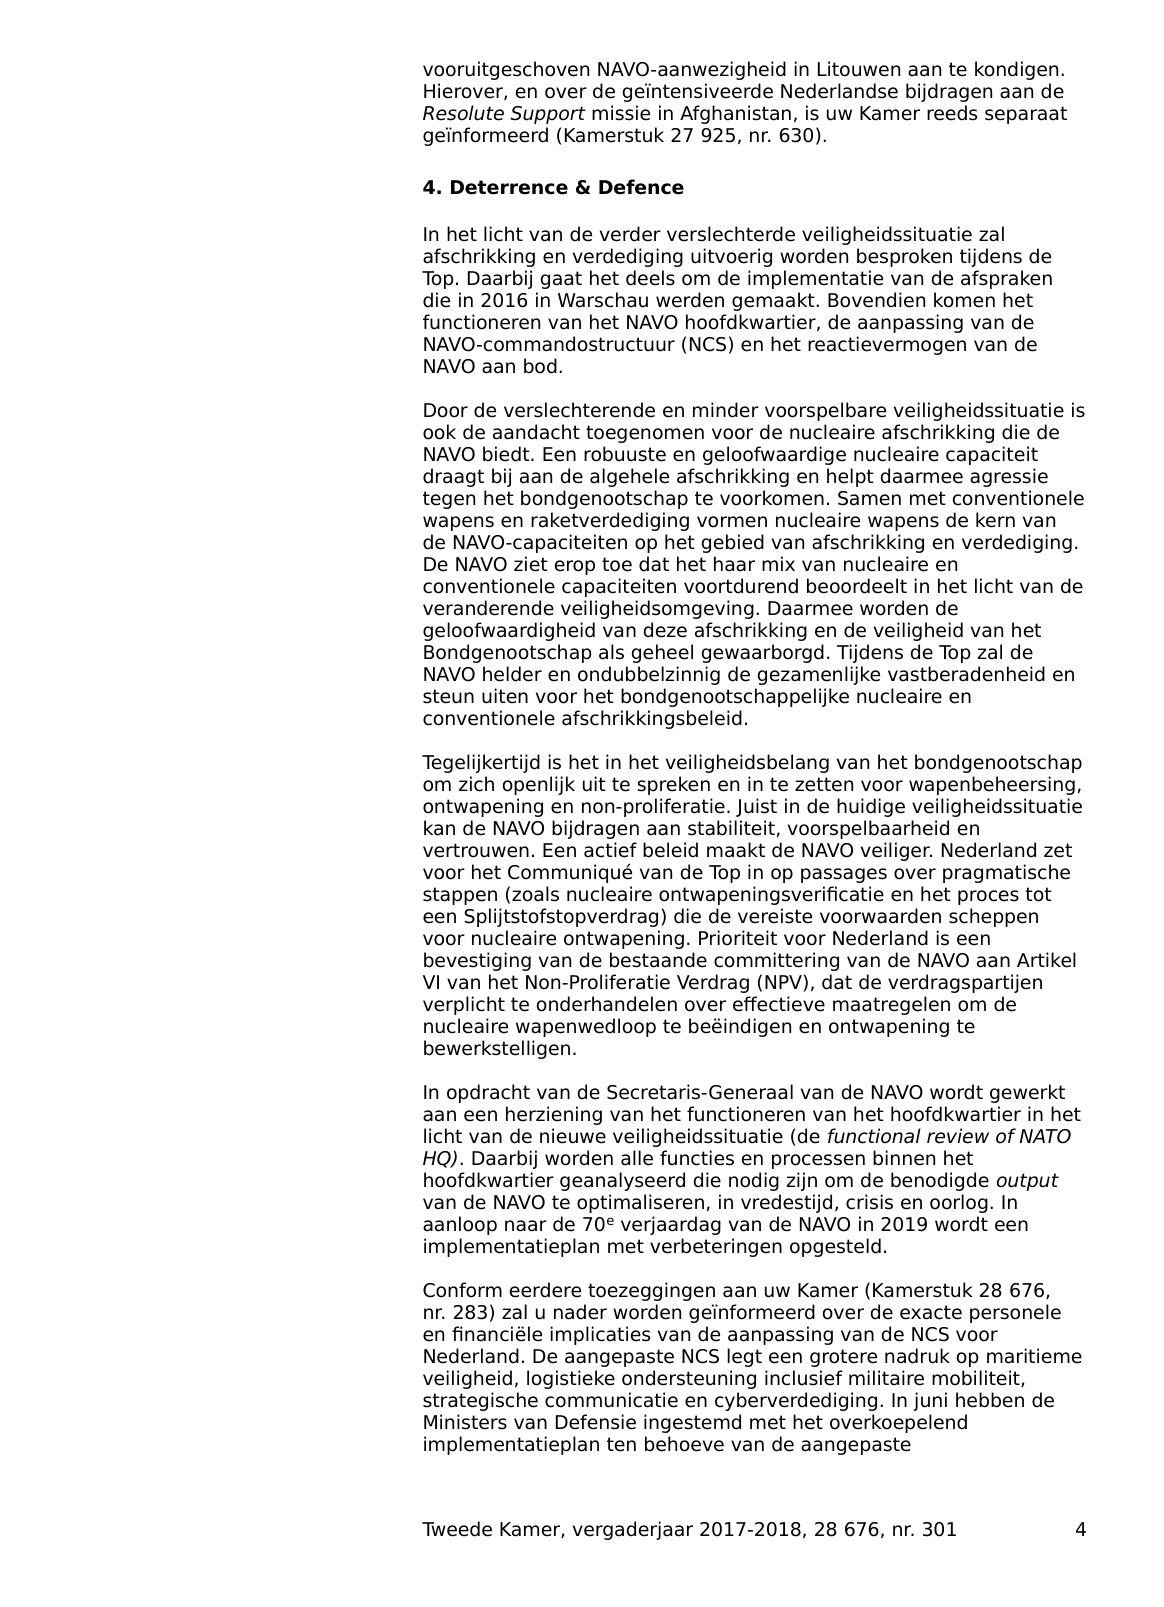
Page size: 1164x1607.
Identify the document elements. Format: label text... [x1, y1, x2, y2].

text Conform eerdere toezeggingen aan uw Kamer (Kamerstuk 28 676, nr. 283) zal u nader worden geïnformeerd over de exacte personele en financiële implicaties van de aanpassing van de NCS voor Nederland. De aangepaste NCS legt een grotere nadruk op maritieme veiligheid, logistieke ondersteuning inclusief militaire mobiliteit, strategische communicatie en cyberverdediging. In juni hebben de Ministers van Defensie ingestemd met het overkoepelend implementatieplan ten behoeve van de aangepaste [422, 1280, 1087, 1456]
text In het licht van de verder verslechterde veiligheidssituatie zal afschrikking en verdediging uitvoerig worden besproken tijdens de Top. Daarbij gaat het deels om de implementatie van de afspraken die in 2016 in Warschau werden gemaakt. Bovendien komen het functioneren van het NAVO hoofdkwartier, de aanpassing van de NAVO-commandostructuur (NCS) en het reactievermogen van de NAVO aan bod. [422, 224, 1087, 378]
text Tegelijkertijd is het in het veiligheidsbelang van het bondgenootschap om zich openlijk uit te spreken en in te zetten voor wapenbeheersing, ontwapening en non-proliferatie. Juist in de huidige veiligheidssituatie kan de NAVO bijdragen aan stabiliteit, voorspelbaarheid en vertrouwen. Een actief beleid maakt de NAVO veiliger. Nederland zet voor het Communiqué van de Top in op passages over pragmatische stappen (zoals nucleaire ontwapeningsverificatie en het proces tot een Splijtstofstopverdrag) die de vereiste voorwaarden scheppen voor nucleaire ontwapening. Prioriteit voor Nederland is een bevestiging van de bestaande committering van de NAVO aan Artikel VI van het Non-Proliferatie Verdrag (NPV), dat de verdragspartijen verplicht te onderhandelen over effectieve maatregelen om de nucleaire wapenwedloop te beëindigen en ontwapening te bewerkstelligen. [422, 752, 1087, 1059]
text vooruitgeschoven NAVO-aanwezigheid in Litouwen aan te kondigen. Hierover, en over de geïntensiveerde Nederlandse bijdragen aan de Resolute Support missie in Afghanistan, is uw Kamer reeds separaat geïnformeerd (Kamerstuk 27 925, nr. 630). [422, 59, 1087, 147]
subtitle 4. Deterrence & Defence [422, 177, 1087, 199]
text In opdracht van de Secretaris-Generaal van de NAVO wordt gewerkt aan een herziening van het functioneren van het hoofdkwartier in het licht van de nieuwe veiligheidssituatie (de functional review of NATO HQ). Daarbij worden alle functies en processen binnen het hoofdkwartier geanalyseerd die nodig zijn om de benodigde output van de NAVO te optimaliseren, in vredestijd, crisis en oorlog. In aanloop naar de 70e verjaardag van de NAVO in 2019 wordt een implementatieplan met verbeteringen opgesteld. [422, 1082, 1087, 1258]
text Door de verslechterende en minder voorspelbare veiligheidssituatie is ook de aandacht toegenomen voor de nucleaire afschrikking die de NAVO biedt. Een robuuste en geloofwaardige nucleaire capaciteit draagt bij aan de algehele afschrikking en helpt daarmee agressie tegen het bondgenootschap te voorkomen. Samen met conventionele wapens en raketverdediging vormen nucleaire wapens de kern van de NAVO-capaciteiten op het gebied van afschrikking en verdediging. De NAVO ziet erop toe dat het haar mix van nucleaire en conventionele capaciteiten voortdurend beoordeelt in het licht van de veranderende veiligheidsomgeving. Daarmee worden de geloofwaardigheid van deze afschrikking en de veiligheid van het Bondgenootschap als geheel gewaarborgd. Tijdens de Top zal de NAVO helder en ondubbelzinnig de gezamenlijke vastberadenheid en steun uiten voor het bondgenootschappelijke nucleaire en conventionele afschrikkingsbeleid. [422, 400, 1087, 730]
